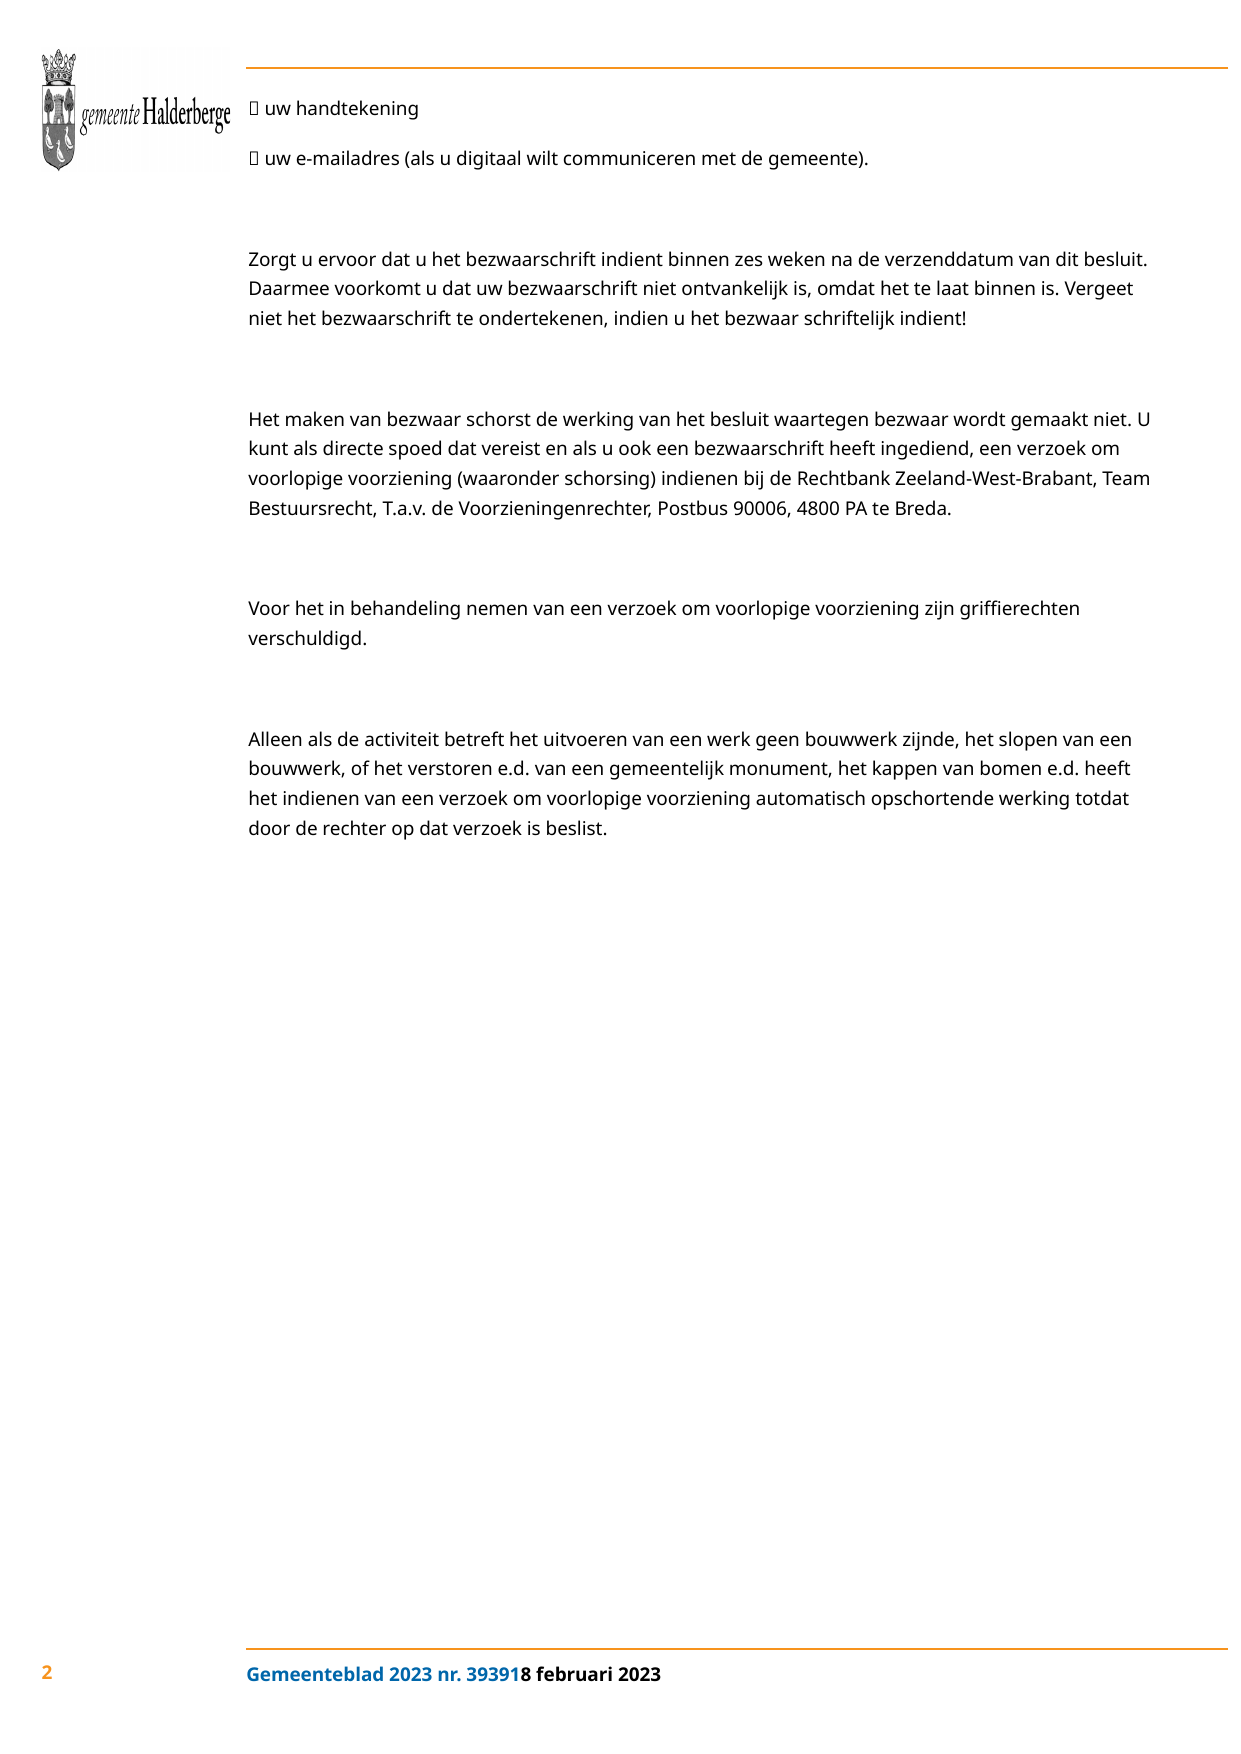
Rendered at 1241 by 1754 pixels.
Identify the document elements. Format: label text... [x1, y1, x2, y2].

text  uw e-mailadres (als u digitaal wilt communiceren met de gemeente). [248, 145, 1152, 171]
picture [41, 47, 231, 172]
text Zorgt u ervoor dat u het bezwaarschrift indient binnen zes weken na de verzenddatum van dit besluit. Daarmee voorkomt u dat uw bezwaarschrift niet ontvankelijk is, omdat het te laat binnen is. Vergeet niet het bezwaarschrift te ondertekenen, indien u het bezwaar schriftelijk indient! [248, 246, 1152, 331]
text Het maken van bezwaar schorst de werking van het besluit waartegen bezwaar wordt gemaakt niet. U kunt als directe spoed dat vereist en als u ook een bezwaarschrift heeft ingediend, een verzoek om voorlopige voorziening (waaronder schorsing) indienen bij de Rechtbank Zeeland-West-Brabant, Team Bestuursrecht, T.a.v. de Voorzieningenrechter, Postbus 90006, 4800 PA te Breda. [248, 406, 1152, 521]
text Alleen als de activiteit betreft het uitvoeren van een werk geen bouwwerk zijnde, het slopen van een bouwwerk, of het verstoren e.d. van een gemeentelijk monument, het kappen van bomen e.d. heeft het indienen van een verzoek om voorlopige voorziening automatisch opschortende werking totdat door de rechter op dat verzoek is beslist. [248, 726, 1152, 841]
text  uw handtekening [248, 95, 1152, 121]
text Voor het in behandeling nemen van een verzoek om voorlopige voorziening zijn griffierechten verschuldigd. [248, 596, 1152, 651]
